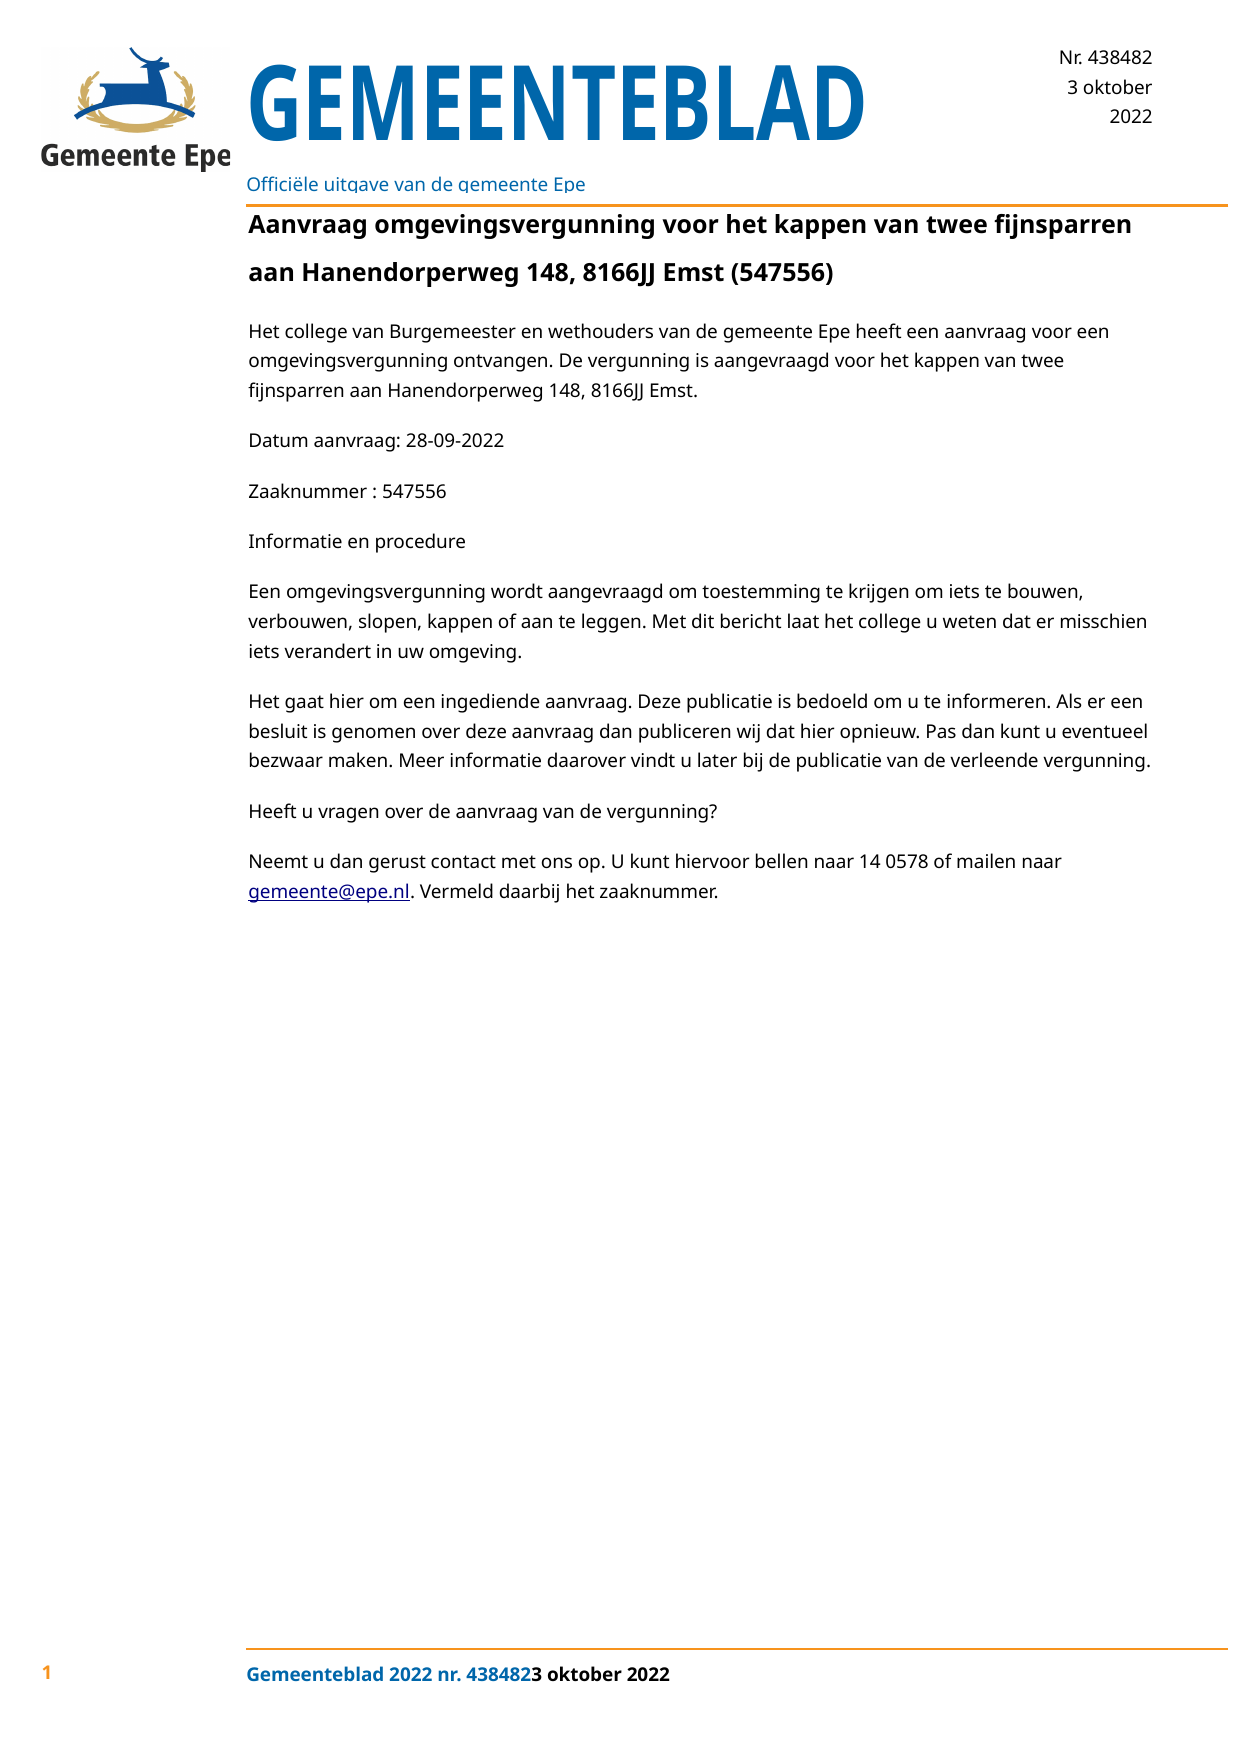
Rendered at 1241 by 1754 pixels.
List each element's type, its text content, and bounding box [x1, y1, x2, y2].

text Datum aanvraag: 28-09-2022 [248, 427, 1152, 453]
text Neemt u dan gerust contact met ons op. U kunt hiervoor bellen naar 14 0578 of mailen naar gemeente@epe.nl. Vermeld daarbij het zaaknummer. [248, 848, 1152, 904]
picture [41, 47, 231, 172]
text Zaaknummer : 547556 [248, 478, 1152, 504]
text Het gaat hier om een ingediende aanvraag. Deze publicatie is bedoeld om u te informeren. Als er een besluit is genomen over deze aanvraag dan publiceren wij dat hier opnieuw. Pas dan kunt u eventueel bezwaar maken. Meer informatie daarover vindt u later bij de publicatie van de verleende vergunning. [248, 688, 1152, 773]
text Aanvraag omgevingsvergunning voor het kappen van twee fijnsparren aan Hanendorperweg 148, 8166JJ Emst (547556) [248, 207, 1152, 288]
text Een omgevingsvergunning wordt aangevraagd om toestemming te krijgen om iets te bouwen, verbouwen, slopen, kappen of aan te leggen. Met dit bericht laat het college u weten dat er misschien iets verandert in uw omgeving. [248, 579, 1152, 664]
text Heeft u vragen over de aanvraag van de vergunning? [248, 798, 1152, 824]
text Informatie en procedure [248, 528, 1152, 554]
text Het college van Burgemeester en wethouders van de gemeente Epe heeft een aanvraag voor een omgevingsvergunning ontvangen. De vergunning is aangevraagd voor het kappen van twee fijnsparren aan Hanendorperweg 148, 8166JJ Emst. [248, 318, 1152, 403]
